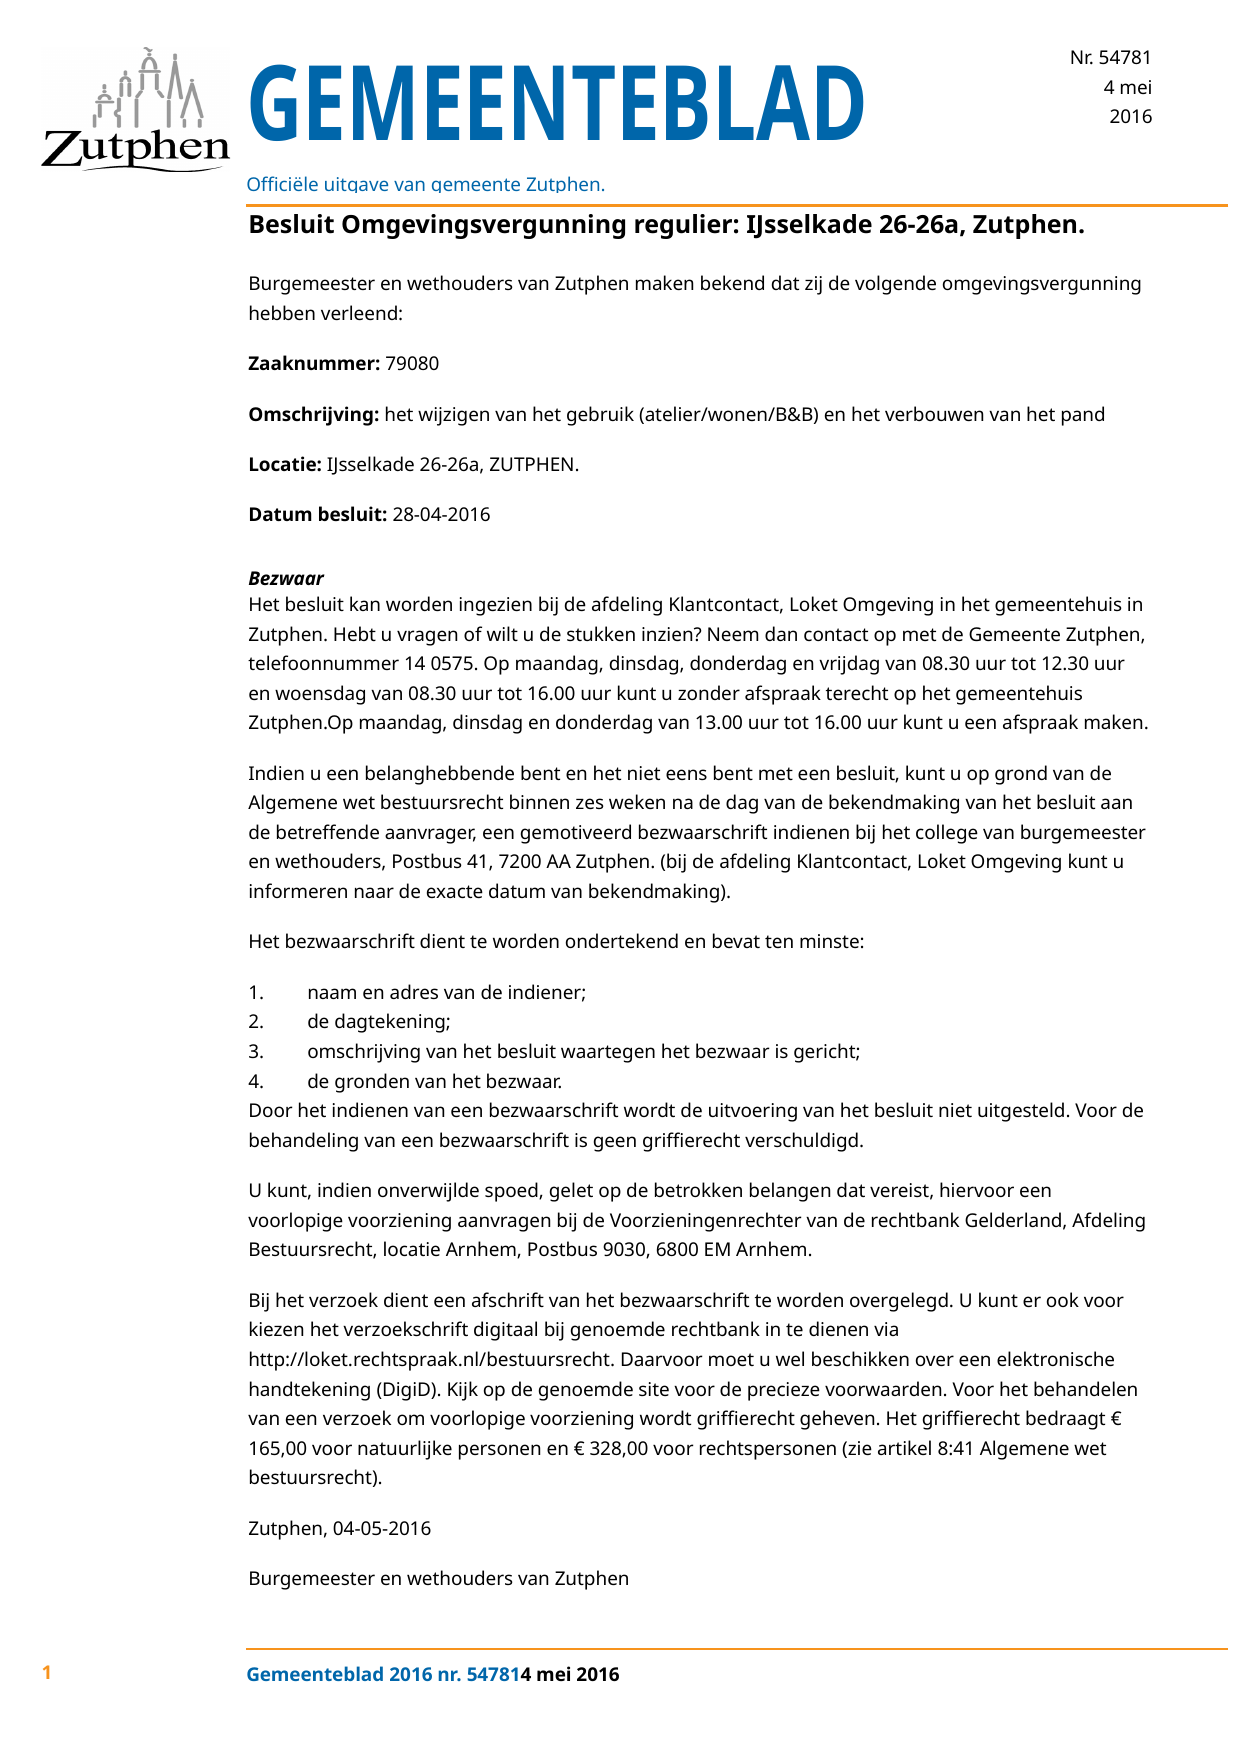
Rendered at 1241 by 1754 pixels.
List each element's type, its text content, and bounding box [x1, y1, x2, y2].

list de dagtekening; [248, 1009, 1152, 1034]
text Burgemeester en wethouders van Zutphen [248, 1565, 1152, 1591]
text Indien u een belanghebbende bent en het niet eens bent met een besluit, kunt u op grond van de Algemene wet bestuursrecht binnen zes weken na de dag van de bekendmaking van het besluit aan de betreffende aanvrager, een gemotiveerd bezwaarschrift indienen bij het college van burgemeester en wethouders, Postbus 41, 7200 AA Zutphen. (bij de afdeling Klantcontact, Loket Omgeving kunt u informeren naar de exacte datum van bekendmaking). [248, 760, 1152, 904]
text Door het indienen van een bezwaarschrift wordt de uitvoering van het besluit niet uitgesteld. Voor de behandeling van een bezwaarschrift is geen griffierecht verschuldigd. [248, 1097, 1152, 1153]
text Bezwaar [248, 566, 1152, 591]
list de gronden van het bezwaar. [248, 1068, 1152, 1094]
text Omschrijving: het wijzigen van het gebruik (atelier/wonen/B&B) en het verbouwen van het pand [248, 401, 1152, 426]
text Besluit Omgevingsvergunning regulier: IJsselkade 26-26a, Zutphen. [248, 207, 1152, 241]
text U kunt, indien onverwijlde spoed, gelet op de betrokken belangen dat vereist, hiervoor een voorlopige voorziening aanvragen bij de Voorzieningenrechter van de rechtbank Gelderland, Afdeling Bestuursrecht, locatie Arnhem, Postbus 9030, 6800 EM Arnhem. [248, 1177, 1152, 1262]
list naam en adres van de indiener; [248, 979, 1152, 1005]
text Burgemeester en wethouders van Zutphen maken bekend dat zij de volgende omgevingsvergunning hebben verleend: [248, 270, 1152, 326]
text Locatie: IJsselkade 26-26a, ZUTPHEN. [248, 451, 1152, 477]
text Het besluit kan worden ingezien bij de afdeling Klantcontact, Loket Omgeving in het gemeentehuis in Zutphen. Hebt u vragen of wilt u de stukken inzien? Neem dan contact op met de Gemeente Zutphen, telefoonnummer 14 0575. Op maandag, dinsdag, donderdag en vrijdag van 08.30 uur tot 12.30 uur en woensdag van 08.30 uur tot 16.00 uur kunt u zonder afspraak terecht op het gemeentehuis Zutphen.Op maandag, dinsdag en donderdag van 13.00 uur tot 16.00 uur kunt u een afspraak maken. [248, 591, 1152, 735]
text Het bezwaarschrift dient te worden ondertekend en bevat ten minste: [248, 929, 1152, 954]
text Zutphen, 04-05-2016 [248, 1515, 1152, 1541]
text Zaaknummer: 79080 [248, 350, 1152, 376]
text Bij het verzoek dient een afschrift van het bezwaarschrift te worden overgelegd. U kunt er ook voor kiezen het verzoekschrift digitaal bij genoemde rechtbank in te dienen via http://loket.rechtspraak.nl/bestuursrecht. Daarvoor moet u wel beschikken over een elektronische handtekening (DigiD). Kijk op de genoemde site voor de precieze voorwaarden. Voor het behandelen van een verzoek om voorlopige voorziening wordt griffierecht geheven. Het griffierecht bedraagt € 165,00 voor natuurlijke personen en € 328,00 voor rechtspersonen (zie artikel 8:41 Algemene wet bestuursrecht). [248, 1287, 1152, 1490]
list omschrijving van het besluit waartegen het bezwaar is gericht; [248, 1038, 1152, 1064]
text Datum besluit: 28-04-2016 [248, 502, 1152, 527]
picture [41, 47, 231, 172]
